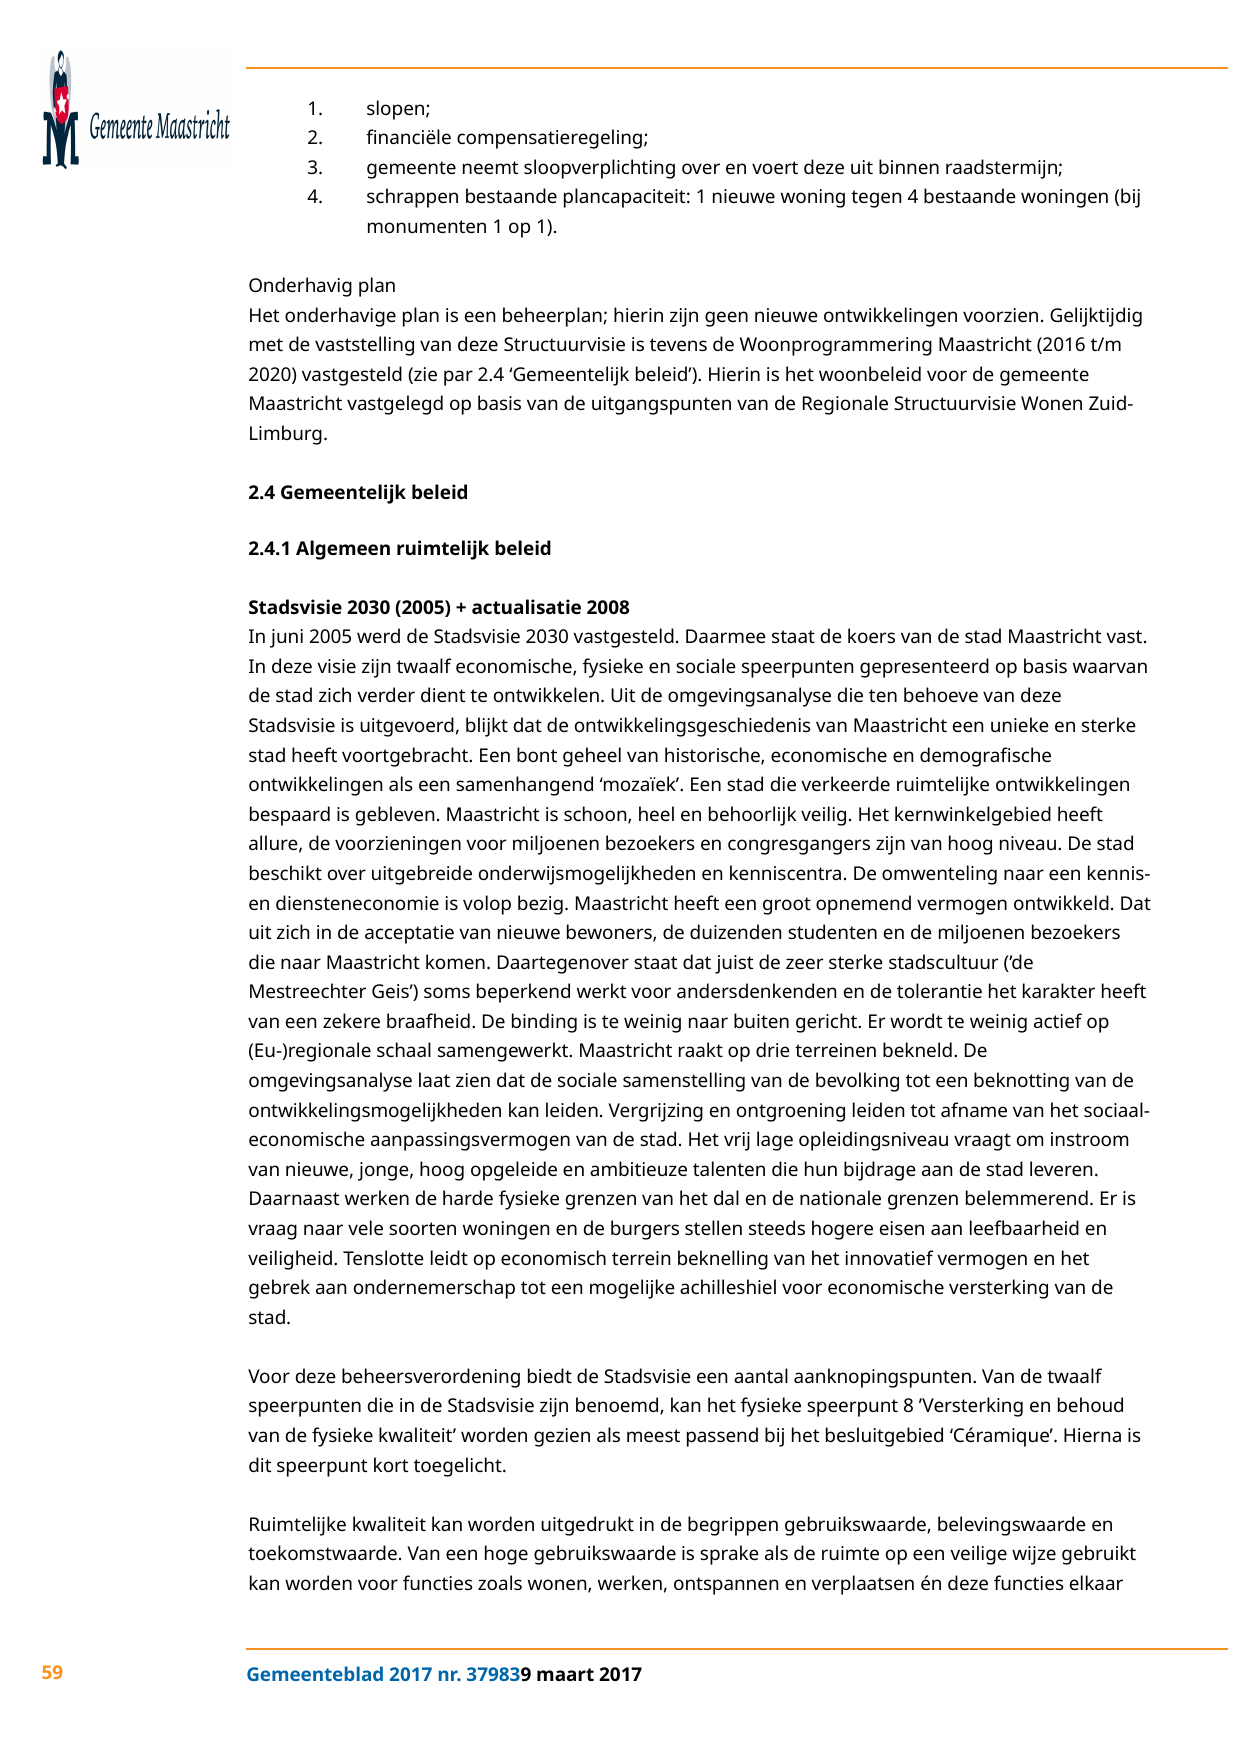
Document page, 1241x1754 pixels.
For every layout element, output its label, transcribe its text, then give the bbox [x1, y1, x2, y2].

text Stadsvisie 2030 (2005) + actualisatie 2008 [248, 594, 1152, 619]
text 2.4.1 Algemeen ruimtelijk beleid [248, 535, 1152, 560]
picture [41, 47, 231, 172]
list financiële compensatieregeling; [307, 124, 1152, 150]
text Onderhavig plan [248, 272, 1152, 298]
list slopen; [307, 95, 1152, 121]
text 2.4 Gemeentelijk beleid [248, 479, 1152, 505]
text Voor deze beheersverordening biedt de Stadsvisie een aantal aanknopingspunten. Van de twaalf speerpunten die in de Stadsvisie zijn benoemd, kan het fysieke speerpunt 8 ’Versterking en behoud van de fysieke kwaliteit’ worden gezien als meest passend bij het besluitgebied ‘Céramique’. Hierna is dit speerpunt kort toegelicht. [248, 1363, 1152, 1477]
text In juni 2005 werd de Stadsvisie 2030 vastgesteld. Daarmee staat de koers van de stad Maastricht vast. In deze visie zijn twaalf economische, fysieke en sociale speerpunten gepresenteerd op basis waarvan de stad zich verder dient te ontwikkelen. Uit de omgevingsanalyse die ten behoeve van deze Stadsvisie is uitgevoerd, blijkt dat de ontwikkelingsgeschiedenis van Maastricht een unieke en sterke stad heeft voortgebracht. Een bont geheel van historische, economische en demografische ontwikkelingen als een samenhangend ‘mozaïek’. Een stad die verkeerde ruimtelijke ontwikkelingen bespaard is gebleven. Maastricht is schoon, heel en behoorlijk veilig. Het kernwinkelgebied heeft allure, de voorzieningen voor miljoenen bezoekers en congresgangers zijn van hoog niveau. De stad beschikt over uitgebreide onderwijsmogelijkheden en kenniscentra. De omwenteling naar een kennis- en diensteneconomie is volop bezig. Maastricht heeft een groot opnemend vermogen ontwikkeld. Dat uit zich in de acceptatie van nieuwe bewoners, de duizenden studenten en de miljoenen bezoekers die naar Maastricht komen. Daartegenover staat dat juist de zeer sterke stadscultuur (’de Mestreechter Geis’) soms beperkend werkt voor andersdenkenden en de tolerantie het karakter heeft van een zekere braafheid. De binding is te weinig naar buiten gericht. Er wordt te weinig actief op (Eu-)regionale schaal samengewerkt. Maastricht raakt op drie terreinen bekneld. De omgevingsanalyse laat zien dat de sociale samenstelling van de bevolking tot een beknotting van de ontwikkelingsmogelijkheden kan leiden. Vergrijzing en ontgroening leiden tot afname van het sociaal-economische aanpassingsvermogen van de stad. Het vrij lage opleidingsniveau vraagt om instroom van nieuwe, jonge, hoog opgeleide en ambitieuze talenten die hun bijdrage aan de stad leveren. Daarnaast werken de harde fysieke grenzen van het dal en de nationale grenzen belemmerend. Er is vraag naar vele soorten woningen en de burgers stellen steeds hogere eisen aan leefbaarheid en veiligheid. Tenslotte leidt op economisch terrein beknelling van het innovatief vermogen en het gebrek aan ondernemerschap tot een mogelijke achilleshiel voor economische versterking van de stad. [248, 623, 1152, 1329]
text Ruimtelijke kwaliteit kan worden uitgedrukt in de begrippen gebruikswaarde, belevingswaarde en toekomstwaarde. Van een hoge gebruikswaarde is sprake als de ruimte op een veilige wijze gebruikt kan worden voor functies zoals wonen, werken, ontspannen en verplaatsen én deze functies elkaar [248, 1511, 1152, 1596]
text Het onderhavige plan is een beheerplan; hierin zijn geen nieuwe ontwikkelingen voorzien. Gelijktijdig met de vaststelling van deze Structuurvisie is tevens de Woonprogrammering Maastricht (2016 t/m 2020) vastgesteld (zie par 2.4 ‘Gemeentelijk beleid’). Hierin is het woonbeleid voor de gemeente Maastricht vastgelegd op basis van de uitgangspunten van de Regionale Structuurvisie Wonen Zuid-Limburg. [248, 302, 1152, 446]
list schrappen bestaande plancapaciteit: 1 nieuwe woning tegen 4 bestaande woningen (bij monumenten 1 op 1). [307, 183, 1152, 239]
list gemeente neemt sloopverplichting over en voert deze uit binnen raadstermijn; [307, 154, 1152, 180]
